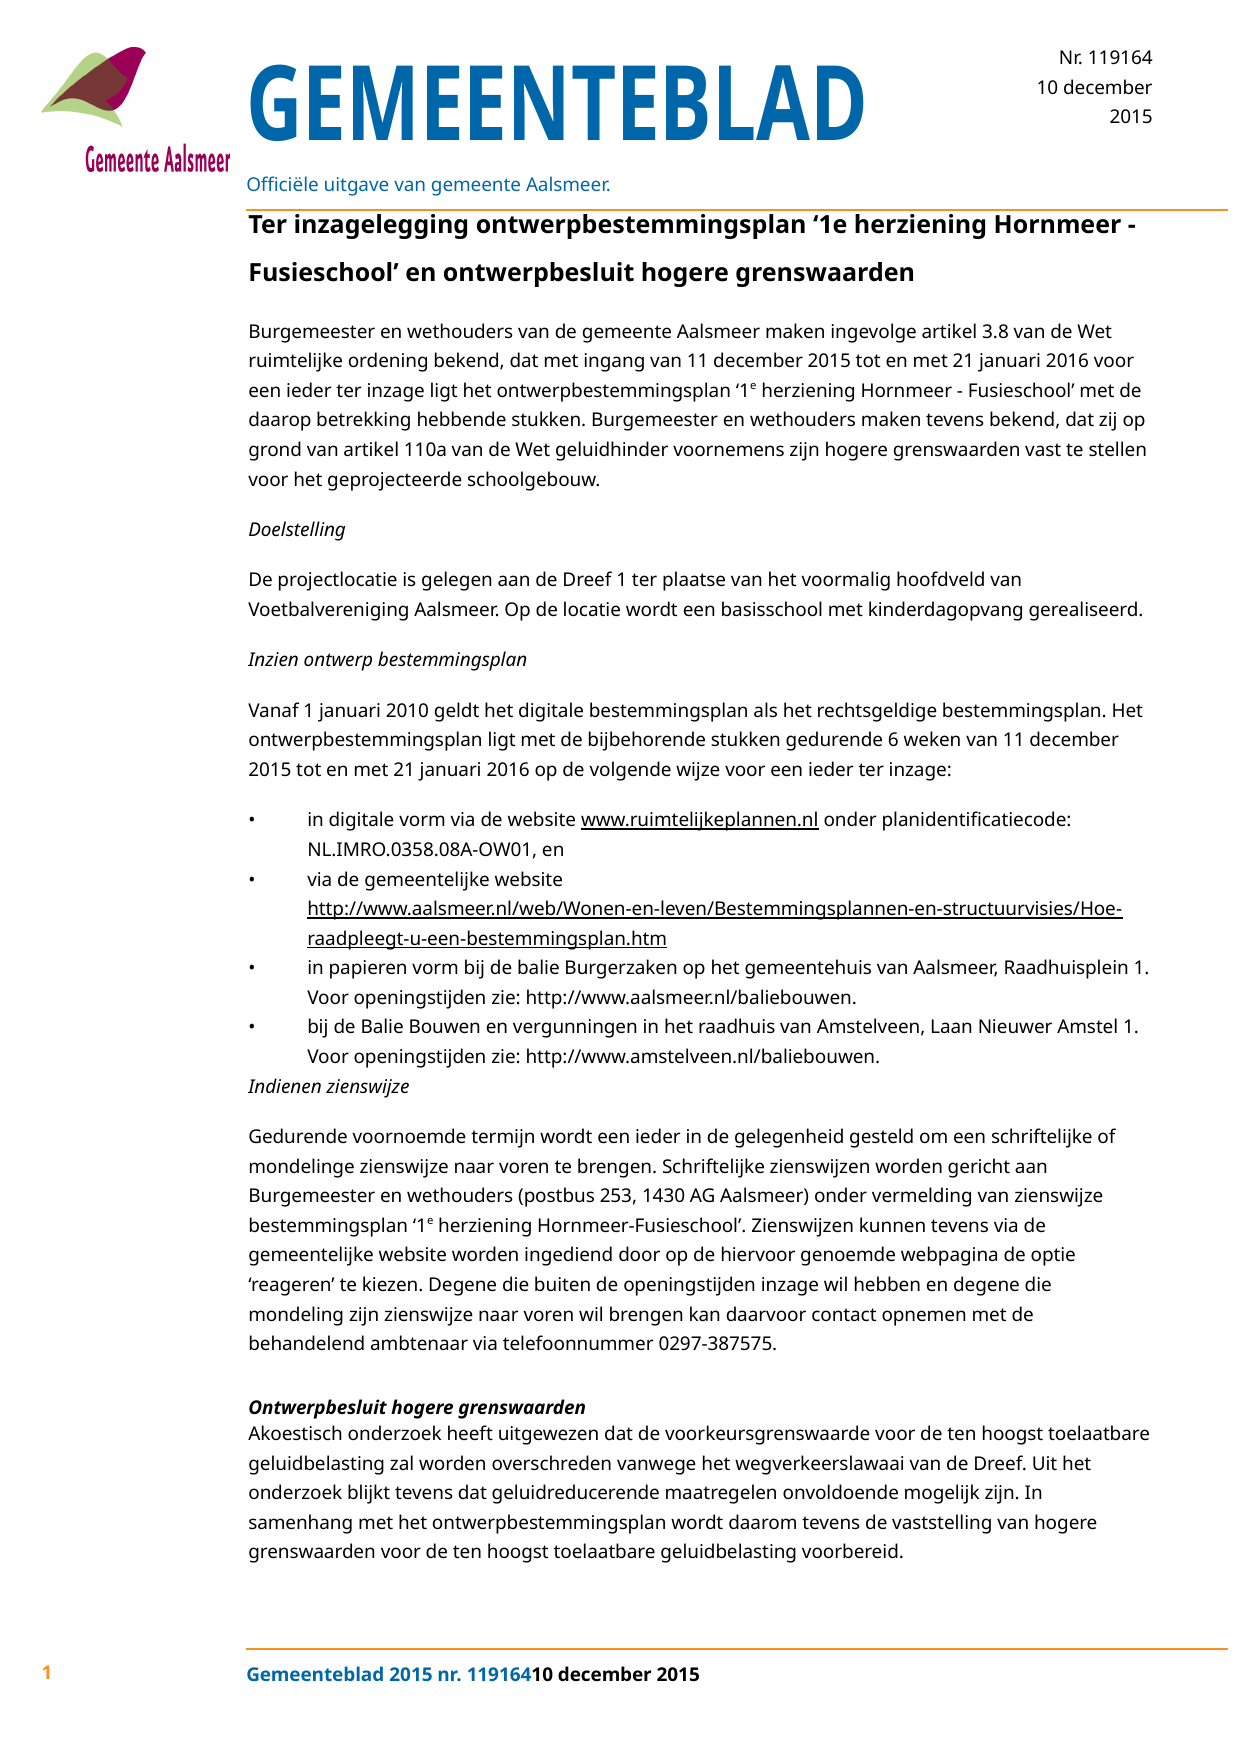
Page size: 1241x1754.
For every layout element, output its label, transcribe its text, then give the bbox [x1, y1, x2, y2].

picture [41, 47, 231, 172]
text Vanaf 1 januari 2010 geldt het digitale bestemmingsplan als het rechtsgeldige bestemmingsplan. Het ontwerpbestemmingsplan ligt met de bijbehorende stukken gedurende 6 weken van 11 december 2015 tot en met 21 januari 2016 op de volgende wijze voor een ieder ter inzage: [248, 697, 1152, 782]
text De projectlocatie is gelegen aan de Dreef 1 ter plaatse van het voormalig hoofdveld van Voetbalvereniging Aalsmeer. Op de locatie wordt een basisschool met kinderdagopvang gerealiseerd. [248, 567, 1152, 622]
text Akoestisch onderzoek heeft uitgewezen dat de voorkeursgrenswaarde voor de ten hoogst toelaatbare geluidbelasting zal worden overschreden vanwege het wegverkeerslawaai van de Dreef. Uit het onderzoek blijkt tevens dat geluidreducerende maatregelen onvoldoende mogelijk zijn. In samenhang met het ontwerpbestemmingsplan wordt daarom tevens de vaststelling van hogere grenswaarden voor de ten hoogst toelaatbare geluidbelasting voorbereid. [248, 1420, 1152, 1564]
list via de gemeentelijke website http://www.aalsmeer.nl/web/Wonen-en-leven/Bestemmingsplannen-en-structuurvisies/Hoe-raadpleegt-u-een-bestemmingsplan.htm [248, 866, 1152, 951]
text Doelstelling [248, 516, 1152, 542]
text Ter inzagelegging ontwerpbestemmingsplan ‘1e herziening Hornmeer - Fusieschool’ en ontwerpbesluit hogere grenswaarden [248, 211, 1152, 288]
text Inzien ontwerp bestemmingsplan [248, 647, 1152, 672]
text Indienen zienswijze [248, 1073, 1152, 1099]
list bij de Balie Bouwen en vergunningen in het raadhuis van Amstelveen, Laan Nieuwer Amstel 1. Voor openingstijden zie: http://www.amstelveen.nl/baliebouwen. [248, 1014, 1152, 1069]
text Ontwerpbesluit hogere grenswaarden [248, 1394, 1152, 1420]
list in papieren vorm bij de balie Burgerzaken op het gemeentehuis van Aalsmeer, Raadhuisplein 1. Voor openingstijden zie: http://www.aalsmeer.nl/baliebouwen. [248, 954, 1152, 1010]
text Gedurende voornoemde termijn wordt een ieder in de gelegenheid gesteld om een schriftelijke of mondelinge zienswijze naar voren te brengen. Schriftelijke zienswijzen worden gericht aan Burgemeester en wethouders (postbus 253, 1430 AG Aalsmeer) onder vermelding van zienswijze bestemmingsplan ‘1e herziening Hornmeer-Fusieschool’. Zienswijzen kunnen tevens via de gemeentelijke website worden ingediend door op de hiervoor genoemde webpagina de optie ‘reageren’ te kiezen. Degene die buiten de openingstijden inzage wil hebben en degene die mondeling zijn zienswijze naar voren wil brengen kan daarvoor contact opnemen met de behandelend ambtenaar via telefoonnummer 0297-387575. [248, 1123, 1152, 1356]
list in digitale vorm via de website www.ruimtelijkeplannen.nl onder planidentificatiecode: NL.IMRO.0358.08A-OW01, en [248, 807, 1152, 862]
text Burgemeester en wethouders van de gemeente Aalsmeer maken ingevolge artikel 3.8 van de Wet ruimtelijke ordening bekend, dat met ingang van 11 december 2015 tot en met 21 januari 2016 voor een ieder ter inzage ligt het ontwerpbestemmingsplan ‘1e herziening Hornmeer - Fusieschool’ met de daarop betrekking hebbende stukken. Burgemeester en wethouders maken tevens bekend, dat zij op grond van artikel 110a van de Wet geluidhinder voornemens zijn hogere grenswaarden vast te stellen voor het geprojecteerde schoolgebouw. [248, 318, 1152, 492]
